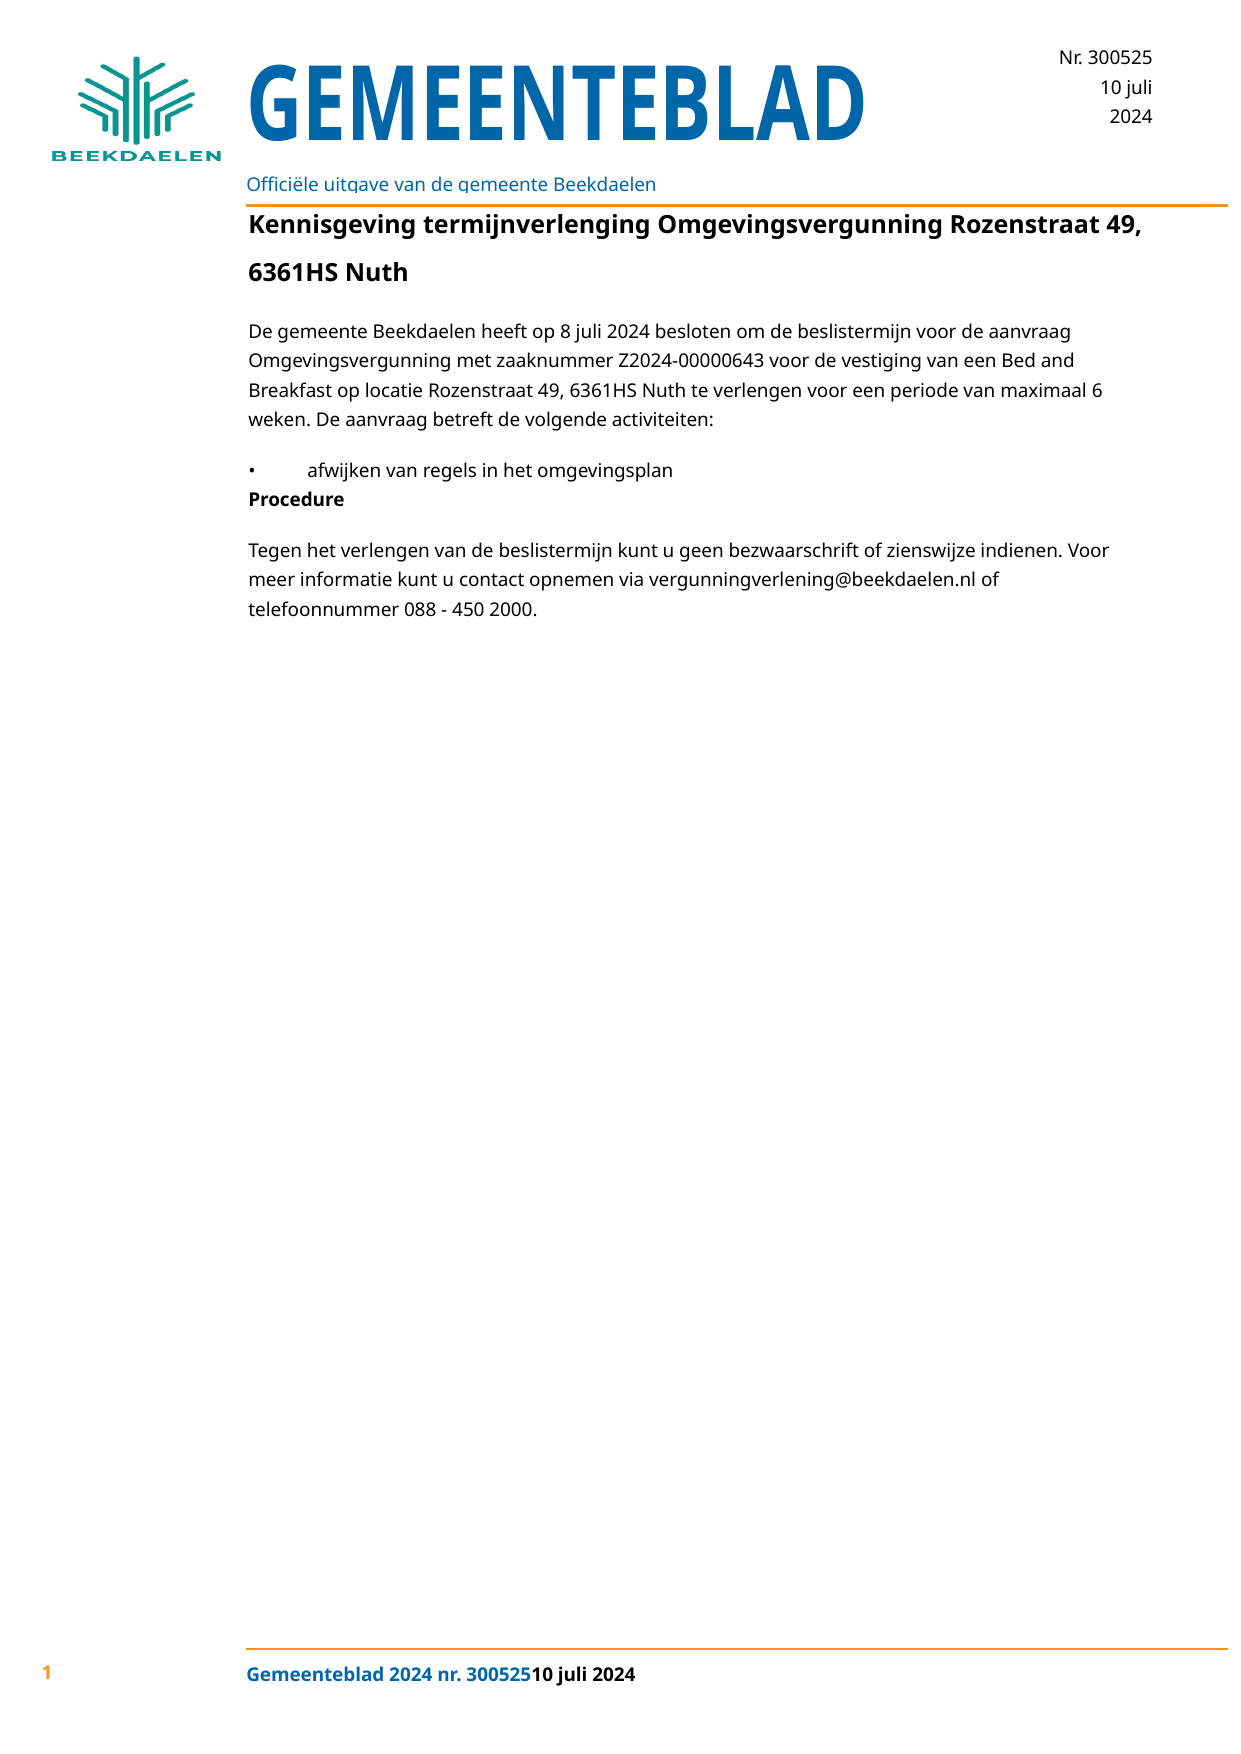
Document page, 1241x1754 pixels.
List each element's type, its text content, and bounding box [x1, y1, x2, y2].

text Tegen het verlengen van de beslistermijn kunt u geen bezwaarschrift of zienswijze indienen. Voor meer informatie kunt u contact opnemen via vergunningverlening@beekdaelen.nl of telefoonnummer 088 - 450 2000. [248, 537, 1152, 622]
list afwijken van regels in het omgevingsplan [248, 457, 1152, 483]
text Kennisgeving termijnverlenging Omgevingsvergunning Rozenstraat 49, 6361HS Nuth [248, 207, 1152, 288]
picture [41, 47, 231, 172]
text De gemeente Beekdaelen heeft op 8 juli 2024 besloten om de beslistermijn voor de aanvraag Omgevingsvergunning met zaaknummer Z2024-00000643 voor de vestiging van een Bed and Breakfast op locatie Rozenstraat 49, 6361HS Nuth te verlengen voor een periode van maximaal 6 weken. De aanvraag betreft de volgende activiteiten: [248, 318, 1152, 432]
text Procedure [248, 487, 1152, 512]
